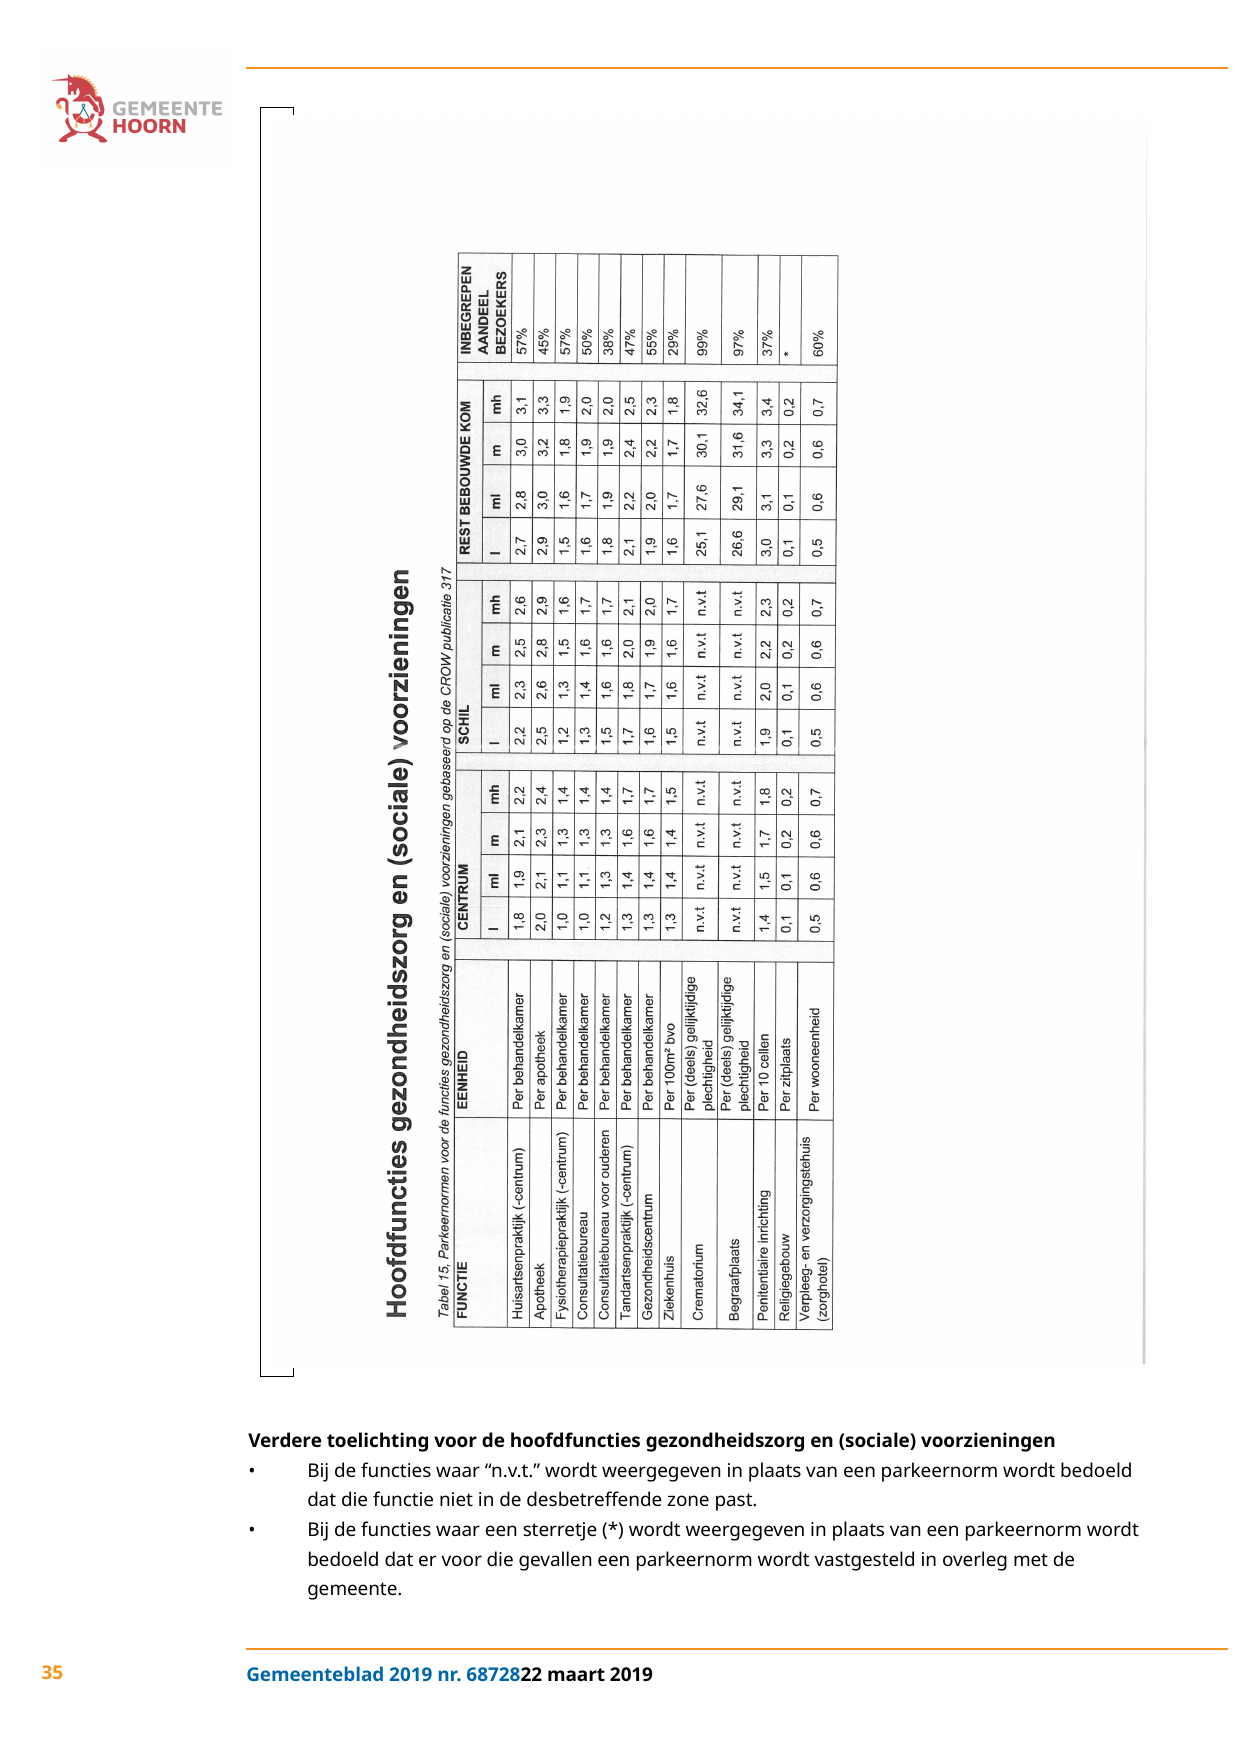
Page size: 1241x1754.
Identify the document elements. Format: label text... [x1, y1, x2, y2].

list Bij de functies waar “n.v.t.” wordt weergegeven in plaats van een parkeernorm wordt bedoeld dat die functie niet in de desbetreffende zone past. [248, 1457, 1152, 1512]
text Verdere toelichting voor de hoofdfuncties gezondheidszorg en (sociale) voorzieningen [248, 1427, 1152, 1453]
list Bij de functies waar een sterretje (*) wordt weergegeven in plaats van een parkeernorm wordt bedoeld dat er voor die gevallen een parkeernorm wordt vastgesteld in overleg met de gemeente. [248, 1516, 1152, 1601]
picture [268, 115, 1155, 1368]
picture [41, 47, 231, 172]
